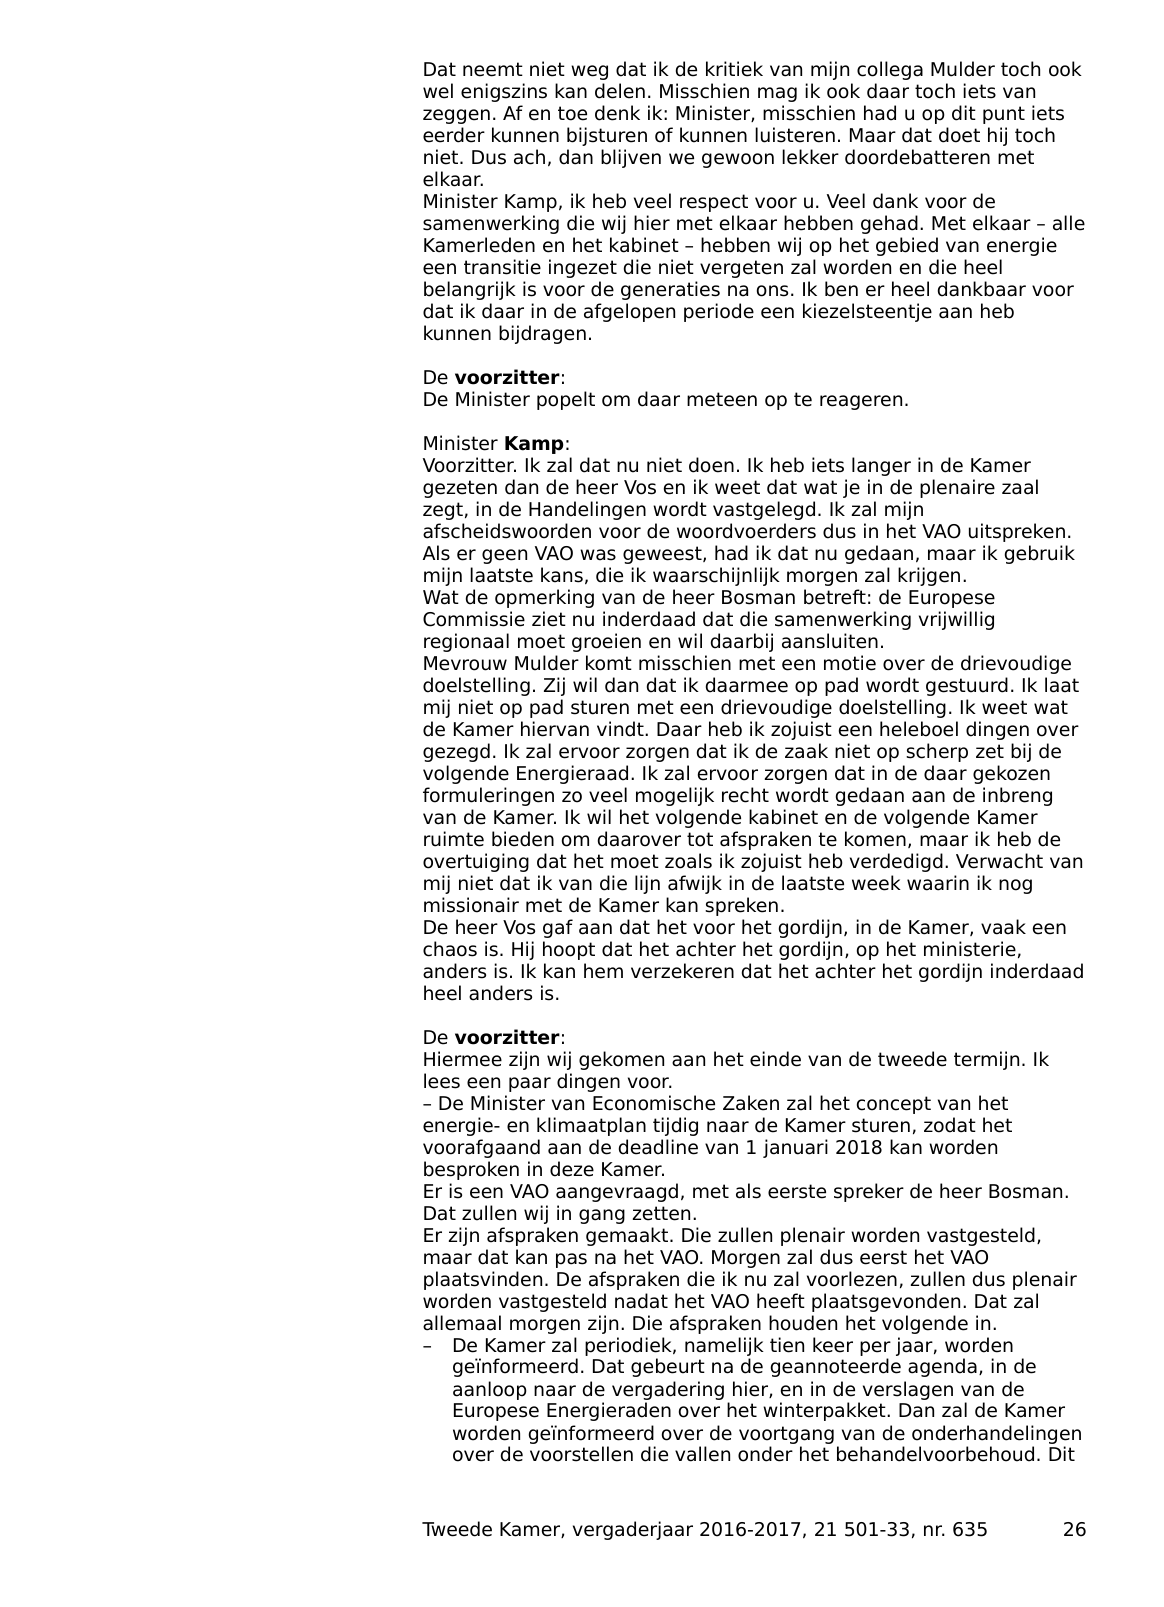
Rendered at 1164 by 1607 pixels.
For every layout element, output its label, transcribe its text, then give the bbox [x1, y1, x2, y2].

text Mevrouw Mulder komt misschien met een motie over de drievoudige doelstelling. Zij wil dan dat ik daarmee op pad wordt gestuurd. Ik laat mij niet op pad sturen met een drievoudige doelstelling. Ik weet wat de Kamer hiervan vindt. Daar heb ik zojuist een heleboel dingen over gezegd. Ik zal ervoor zorgen dat ik de zaak niet op scherp zet bij de volgende Energieraad. Ik zal ervoor zorgen dat in de daar gekozen formuleringen zo veel mogelijk recht wordt gedaan aan de inbreng van de Kamer. Ik wil het volgende kabinet en de volgende Kamer ruimte bieden om daarover tot afspraken te komen, maar ik heb de overtuiging dat het moet zoals ik zojuist heb verdedigd. Verwacht van mij niet dat ik van die lijn afwijk in de laatste week waarin ik nog missionair met de Kamer kan spreken. [422, 653, 1087, 917]
text De voorzitter: [422, 367, 1087, 389]
text Voorzitter. Ik zal dat nu niet doen. Ik heb iets langer in de Kamer gezeten dan de heer Vos en ik weet dat wat je in de plenaire zaal zegt, in de Handelingen wordt vastgelegd. Ik zal mijn afscheidswoorden voor de woordvoerders dus in het VAO uitspreken. Als er geen VAO was geweest, had ik dat nu gedaan, maar ik gebruik mijn laatste kans, die ik waarschijnlijk morgen zal krijgen. [422, 455, 1087, 587]
text Minister Kamp: [422, 433, 1087, 455]
text Wat de opmerking van de heer Bosman betreft: de Europese Commissie ziet nu inderdaad dat die samenwerking vrijwillig regionaal moet groeien en wil daarbij aansluiten. [422, 587, 1087, 653]
text Er is een VAO aangevraagd, met als eerste spreker de heer Bosman. Dat zullen wij in gang zetten. [422, 1181, 1087, 1224]
text Minister Kamp, ik heb veel respect voor u. Veel dank voor de samenwerking die wij hier met elkaar hebben gehad. Met elkaar – alle Kamerleden en het kabinet – hebben wij op het gebied van energie een transitie ingezet die niet vergeten zal worden en die heel belangrijk is voor de generaties na ons. Ik ben er heel dankbaar voor dat ik daar in de afgelopen periode een kiezelsteentje aan heb kunnen bijdragen. [422, 191, 1087, 345]
text De heer Vos gaf aan dat het voor het gordijn, in de Kamer, vaak een chaos is. Hij hoopt dat het achter het gordijn, op het ministerie, anders is. Ik kan hem verzekeren dat het achter het gordijn inderdaad heel anders is. [422, 917, 1087, 1004]
text Dat neemt niet weg dat ik de kritiek van mijn collega Mulder toch ook wel enigszins kan delen. Misschien mag ik ook daar toch iets van zeggen. Af en toe denk ik: Minister, misschien had u op dit punt iets eerder kunnen bijsturen of kunnen luisteren. Maar dat doet hij toch niet. Dus ach, dan blijven we gewoon lekker doordebatteren met elkaar. [422, 59, 1087, 191]
text – De Kamer zal periodiek, namelijk tien keer per jaar, worden geïnformeerd. Dat gebeurt na de geannoteerde agenda, in de aanloop naar de vergadering hier, en in de verslagen van de Europese Energieraden over het winterpakket. Dan zal de Kamer worden geïnformeerd over de voortgang van de onderhandelingen over de voorstellen die vallen onder het behandelvoorbehoud. Dit [422, 1334, 1087, 1466]
text De voorzitter: [422, 1027, 1087, 1049]
text – De Minister van Economische Zaken zal het concept van het energie- en klimaatplan tijdig naar de Kamer sturen, zodat het voorafgaand aan de deadline van 1 januari 2018 kan worden besproken in deze Kamer. [422, 1093, 1087, 1181]
text Hiermee zijn wij gekomen aan het einde van de tweede termijn. Ik lees een paar dingen voor. [422, 1049, 1087, 1093]
text De Minister popelt om daar meteen op te reageren. [422, 389, 1087, 411]
text Er zijn afspraken gemaakt. Die zullen plenair worden vastgesteld, maar dat kan pas na het VAO. Morgen zal dus eerst het VAO plaatsvinden. De afspraken die ik nu zal voorlezen, zullen dus plenair worden vastgesteld nadat het VAO heeft plaatsgevonden. Dat zal allemaal morgen zijn. Die afspraken houden het volgende in. [422, 1224, 1087, 1334]
